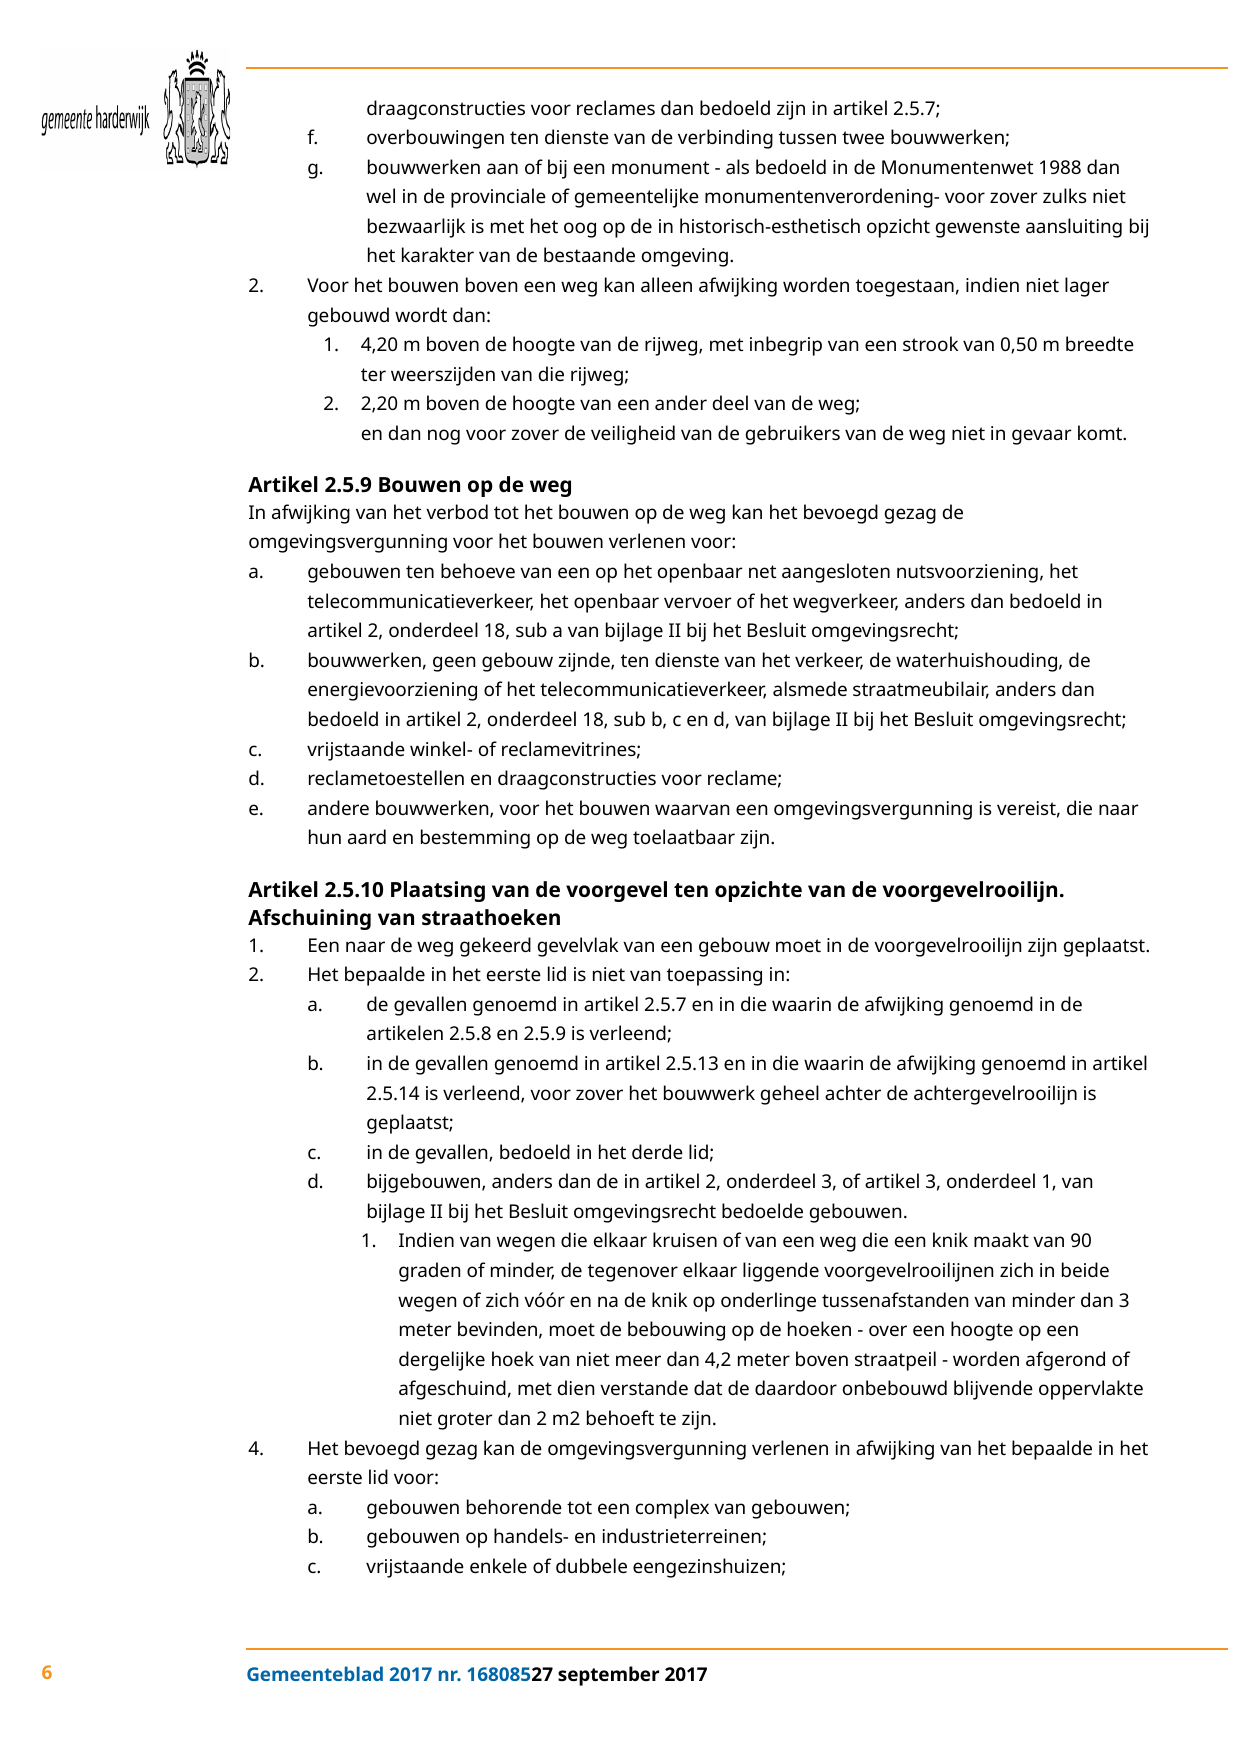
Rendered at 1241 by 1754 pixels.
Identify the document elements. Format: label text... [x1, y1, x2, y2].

list 4,20 m boven de hoogte van de rijweg, met inbegrip van een strook van 0,50 m breedte ter weerszijden van die rijweg; [323, 331, 1152, 387]
list vrijstaande enkele of dubbele eengezinshuizen; [307, 1553, 1152, 1579]
list Het bevoegd gezag kan de omgevingsvergunning verlenen in afwijking van het bepaalde in het eerste lid voor: [248, 1435, 1152, 1490]
list de gevallen genoemd in artikel 2.5.7 en in die waarin de afwijking genoemd in de artikelen 2.5.8 en 2.5.9 is verleend; [307, 991, 1152, 1046]
picture [41, 47, 231, 172]
list en dan nog voor zover de veiligheid van de gebruikers van de weg niet in gevaar komt. [323, 420, 1152, 446]
list gebouwen behorende tot een complex van gebouwen; [307, 1494, 1152, 1519]
list Indien van wegen die elkaar kruisen of van een weg die een knik maakt van 90 graden of minder, de tegenover elkaar liggende voorgevelrooilijnen zich in beide wegen of zich vóór en na de knik op onderlinge tussenafstanden van minder dan 3 meter bevinden, moet de bebouwing op de hoeken - over een hoogte op een dergelijke hoek van niet meer dan 4,2 meter boven straatpeil - worden afgerond of afgeschuind, met dien verstande dat de daardoor onbebouwd blijvende oppervlakte niet groter dan 2 m2 behoeft te zijn. [361, 1228, 1152, 1431]
list in de gevallen, bedoeld in het derde lid; [307, 1139, 1152, 1164]
list Een naar de weg gekeerd gevelvlak van een gebouw moet in de voorgevelrooilijn zijn geplaatst. [248, 932, 1152, 957]
list gebouwen op handels- en industrieterreinen; [307, 1523, 1152, 1549]
text In afwijking van het verbod tot het bouwen op de weg kan het bevoegd gezag de omgevingsvergunning voor het bouwen verlenen voor: [248, 499, 1152, 554]
text Artikel 2.5.9 Bouwen op de weg [248, 471, 1152, 499]
list 2,20 m boven de hoogte van een ander deel van de weg; [323, 391, 1152, 416]
text Artikel 2.5.10 Plaatsing van de voorgevel ten opzichte van de voorgevelrooilijn. Afschuining van straathoeken [248, 875, 1152, 932]
list bijgebouwen, anders dan de in artikel 2, onderdeel 3, of artikel 3, onderdeel 1, van bijlage II bij het Besluit omgevingsrecht bedoelde gebouwen. [307, 1168, 1152, 1224]
list bouwwerken aan of bij een monument - als bedoeld in de Monumentenwet 1988 dan wel in de provinciale of gemeentelijke monumentenverordening- voor zover zulks niet bezwaarlijk is met het oog op de in historisch-esthetisch opzicht gewenste aansluiting bij het karakter van de bestaande omgeving. [307, 154, 1152, 268]
list gebouwen ten behoeve van een op het openbaar net aangesloten nutsvoorziening, het telecommunicatieverkeer, het openbaar vervoer of het wegverkeer, anders dan bedoeld in artikel 2, onderdeel 18, sub a van bijlage II bij het Besluit omgevingsrecht; [248, 558, 1152, 643]
list overbouwingen ten dienste van de verbinding tussen twee bouwwerken; [307, 124, 1152, 150]
list vrijstaande winkel- of reclamevitrines; [248, 736, 1152, 761]
list Het bepaalde in het eerste lid is niet van toepassing in: [248, 961, 1152, 987]
list andere bouwwerken, voor het bouwen waarvan een omgevingsvergunning is vereist, die naar hun aard en bestemming op de weg toelaatbaar zijn. [248, 795, 1152, 850]
list bouwwerken, geen gebouw zijnde, ten dienste van het verkeer, de waterhuishouding, de energievoorziening of het telecommunicatieverkeer, alsmede straatmeubilair, anders dan bedoeld in artikel 2, onderdeel 18, sub b, c en d, van bijlage II bij het Besluit omgevingsrecht; [248, 647, 1152, 732]
list draagconstructies voor reclames dan bedoeld zijn in artikel 2.5.7; [307, 95, 1152, 121]
list in de gevallen genoemd in artikel 2.5.13 en in die waarin de afwijking genoemd in artikel 2.5.14 is verleend, voor zover het bouwwerk geheel achter de achtergevelrooilijn is geplaatst; [307, 1050, 1152, 1135]
list reclametoestellen en draagconstructies voor reclame; [248, 765, 1152, 791]
list Voor het bouwen boven een weg kan alleen afwijking worden toegestaan, indien niet lager gebouwd wordt dan: [248, 272, 1152, 328]
